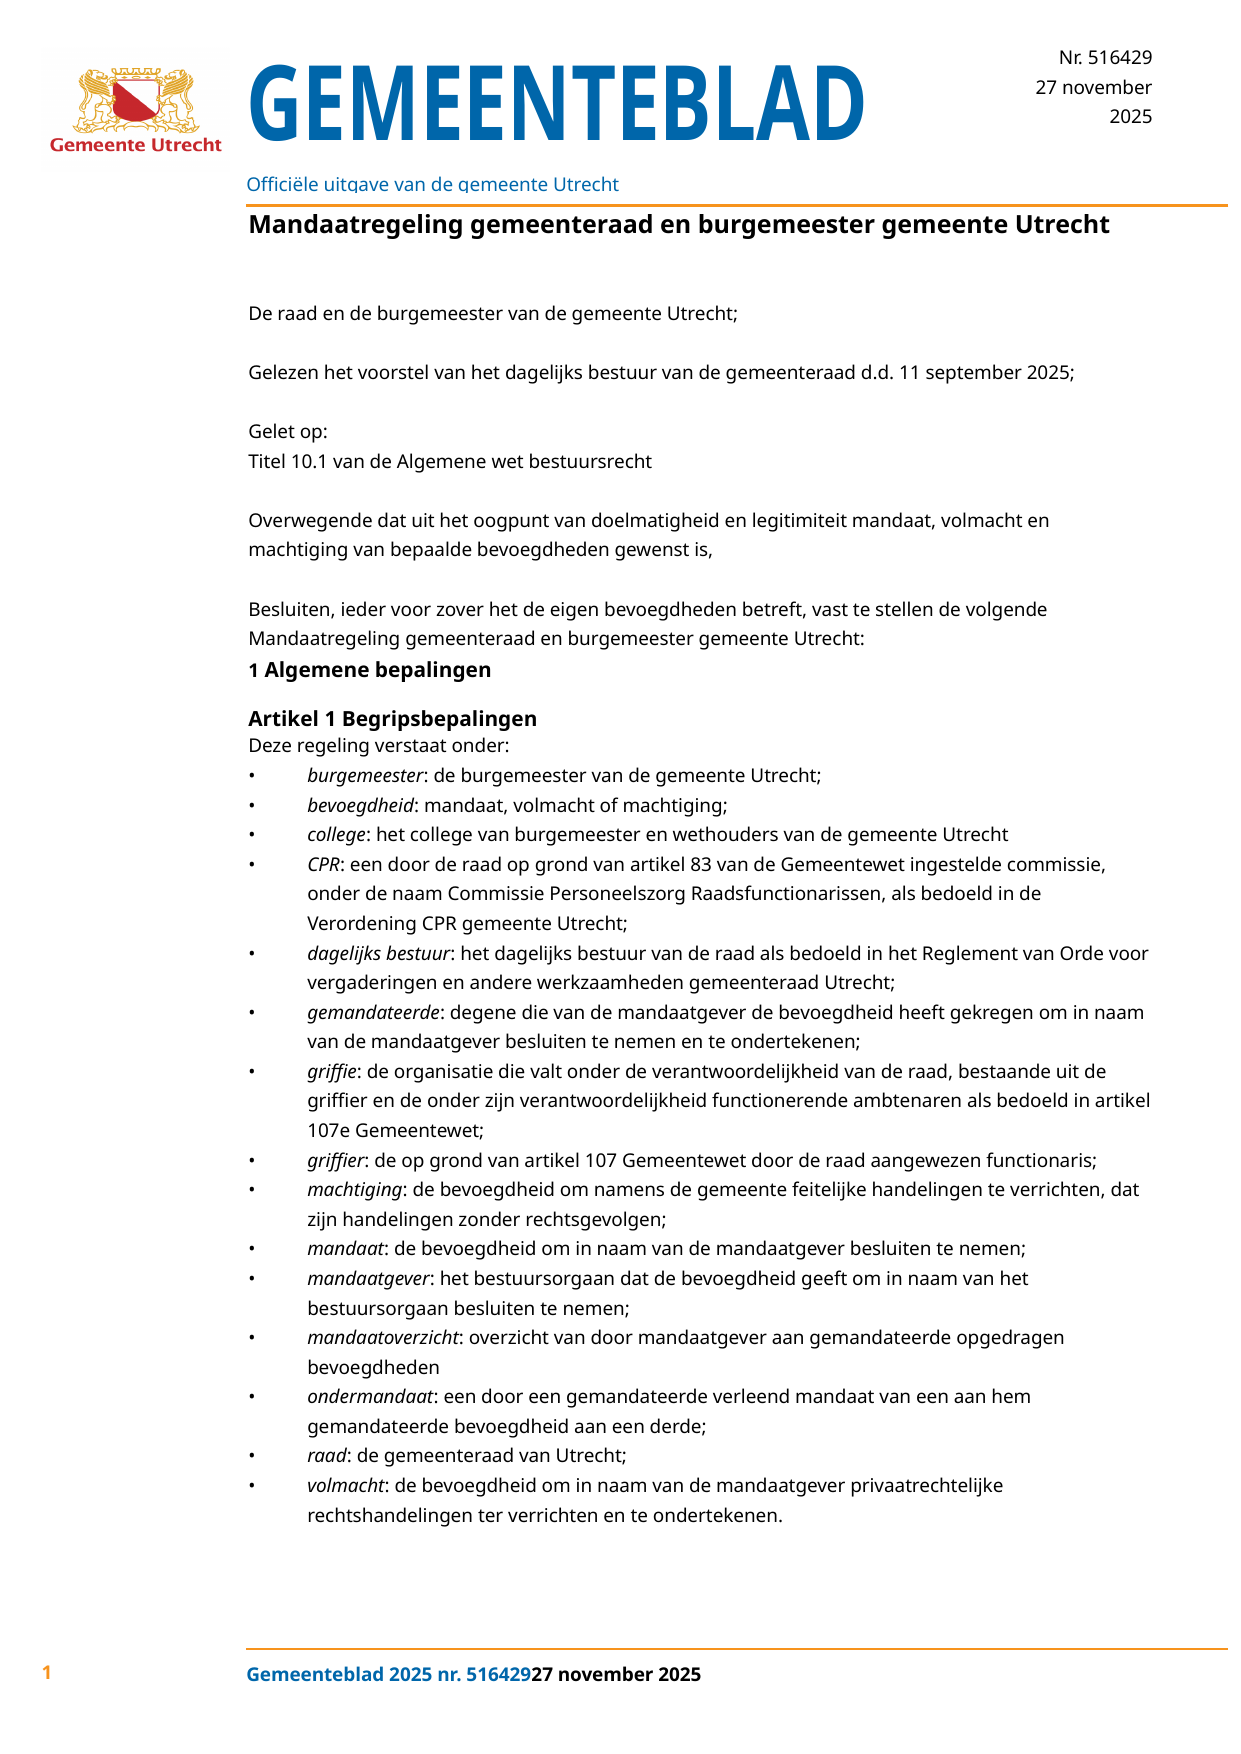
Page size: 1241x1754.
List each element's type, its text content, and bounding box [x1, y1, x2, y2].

list griffier: de op grond van artikel 107 Gemeentewet door de raad aangewezen functionaris; [248, 1147, 1152, 1172]
list burgemeester: de burgemeester van de gemeente Utrecht; [248, 762, 1152, 788]
text De raad en de burgemeester van de gemeente Utrecht; [248, 300, 1152, 326]
list mandaatoverzicht: overzicht van door mandaatgever aan gemandateerde opgedragen bevoegdheden [248, 1324, 1152, 1379]
list mandaatgever: het bestuursorgaan dat de bevoegdheid geeft om in naam van het bestuursorgaan besluiten te nemen; [248, 1265, 1152, 1320]
list CPR: een door de raad op grond van artikel 83 van de Gemeentewet ingestelde commissie, onder de naam Commissie Personeelszorg Raadsfunctionarissen, als bedoeld in de Verordening CPR gemeente Utrecht; [248, 851, 1152, 936]
list mandaat: de bevoegdheid om in naam van de mandaatgever besluiten te nemen; [248, 1236, 1152, 1261]
list machtiging: de bevoegdheid om namens de gemeente feitelijke handelingen te verrichten, dat zijn handelingen zonder rechtsgevolgen; [248, 1176, 1152, 1232]
text Overwegende dat uit het oogpunt van doelmatigheid en legitimiteit mandaat, volmacht en machtiging van bepaalde bevoegdheden gewenst is, [248, 507, 1152, 562]
list ondermandaat: een door een gemandateerde verleend mandaat van een aan hem gemandateerde bevoegdheid aan een derde; [248, 1383, 1152, 1439]
list griffie: de organisatie die valt onder de verantwoordelijkheid van de raad, bestaande uit de griffier en de onder zijn verantwoordelijkheid functionerende ambtenaren als bedoeld in artikel 107e Gemeentewet; [248, 1058, 1152, 1143]
text Gelezen het voorstel van het dagelijks bestuur van de gemeenteraad d.d. 11 september 2025; [248, 359, 1152, 385]
list dagelijks bestuur: het dagelijks bestuur van de raad als bedoeld in het Reglement van Orde voor vergaderingen en andere werkzaamheden gemeenteraad Utrecht; [248, 940, 1152, 995]
list raad: de gemeenteraad van Utrecht; [248, 1443, 1152, 1468]
text 1 Algemene bepalingen [248, 655, 1152, 683]
list bevoegdheid: mandaat, volmacht of machtiging; [248, 792, 1152, 817]
list volmacht: de bevoegdheid om in naam van de mandaatgever privaatrechtelijke rechtshandelingen ter verrichten en te ondertekenen. [248, 1472, 1152, 1527]
list gemandateerde: degene die van de mandaatgever de bevoegdheid heeft gekregen om in naam van de mandaatgever besluiten te nemen en te ondertekenen; [248, 999, 1152, 1054]
text Deze regeling verstaat onder: [248, 733, 1152, 758]
text Gelet op: [248, 418, 1152, 444]
text Mandaatregeling gemeenteraad en burgemeester gemeente Utrecht [248, 207, 1152, 241]
text Besluiten, ieder voor zover het de eigen bevoegdheden betreft, vast te stellen de volgende Mandaatregeling gemeenteraad en burgemeester gemeente Utrecht: [248, 596, 1152, 651]
picture [41, 47, 231, 172]
list college: het college van burgemeester en wethouders van de gemeente Utrecht [248, 821, 1152, 847]
text Artikel 1 Begripsbepalingen [248, 704, 1152, 733]
text Titel 10.1 van de Algemene wet bestuursrecht [248, 448, 1152, 473]
